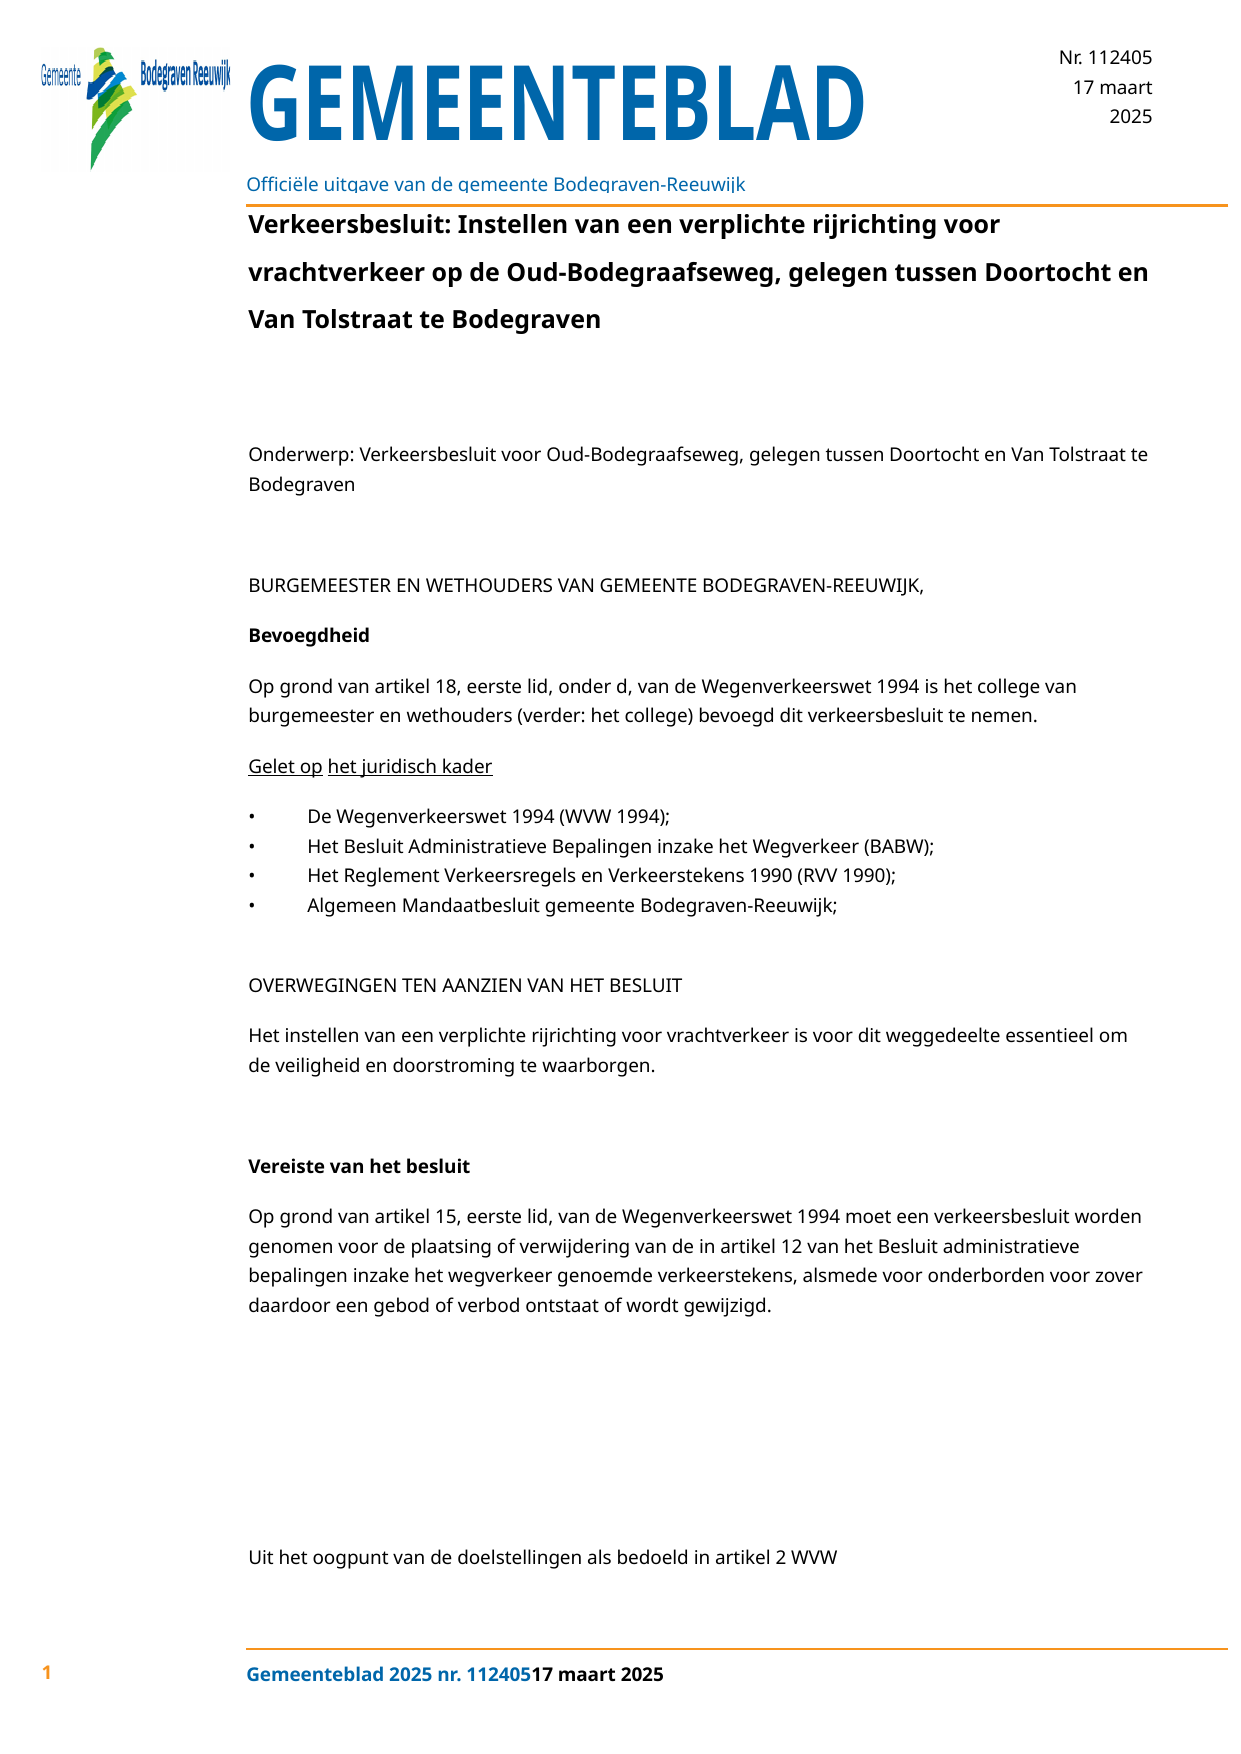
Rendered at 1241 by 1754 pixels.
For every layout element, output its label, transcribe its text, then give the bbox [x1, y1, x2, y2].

text Verkeersbesluit: Instellen van een verplichte rijrichting voor vrachtverkeer op de Oud-Bodegraafseweg, gelegen tussen Doortocht en Van Tolstraat te Bodegraven [248, 207, 1152, 336]
text Op grond van artikel 18, eerste lid, onder d, van de Wegenverkeerswet 1994 is het college van burgemeester en wethouders (verder: het college) bevoegd dit verkeersbesluit te nemen. [248, 673, 1152, 728]
text Het instellen van een verplichte rijrichting voor vrachtverkeer is voor dit weggedeelte essentieel om de veiligheid en doorstroming te waarborgen. [248, 1022, 1152, 1078]
text Gelet op het juridisch kader [248, 753, 1152, 779]
picture [41, 47, 231, 172]
list Het Besluit Administratieve Bepalingen inzake het Wegverkeer (BABW); [248, 833, 1152, 859]
list Algemeen Mandaatbesluit gemeente Bodegraven-Reeuwijk; [248, 892, 1152, 918]
text Onderwerp: Verkeersbesluit voor Oud-Bodegraafseweg, gelegen tussen Doortocht en Van Tolstraat te Bodegraven [248, 442, 1152, 497]
text Vereiste van het besluit [248, 1153, 1152, 1179]
list De Wegenverkeerswet 1994 (WVW 1994); [248, 803, 1152, 829]
text BURGEMEESTER EN WETHOUDERS VAN GEMEENTE BODEGRAVEN-REEUWIJK, [248, 572, 1152, 598]
list Het Reglement Verkeersregels en Verkeerstekens 1990 (RVV 1990); [248, 862, 1152, 888]
text Op grond van artikel 15, eerste lid, van de Wegenverkeerswet 1994 moet een verkeersbesluit worden genomen voor de plaatsing of verwijdering van de in artikel 12 van het Besluit administratieve bepalingen inzake het wegverkeer genoemde verkeerstekens, alsmede voor onderborden voor zover daardoor een gebod of verbod ontstaat of wordt gewijzigd. [248, 1203, 1152, 1318]
text Uit het oogpunt van de doelstellingen als bedoeld in artikel 2 WVW [248, 1544, 1152, 1570]
text Bevoegdheid [248, 622, 1152, 648]
text OVERWEGINGEN TEN AANZIEN VAN HET BESLUIT [248, 972, 1152, 998]
